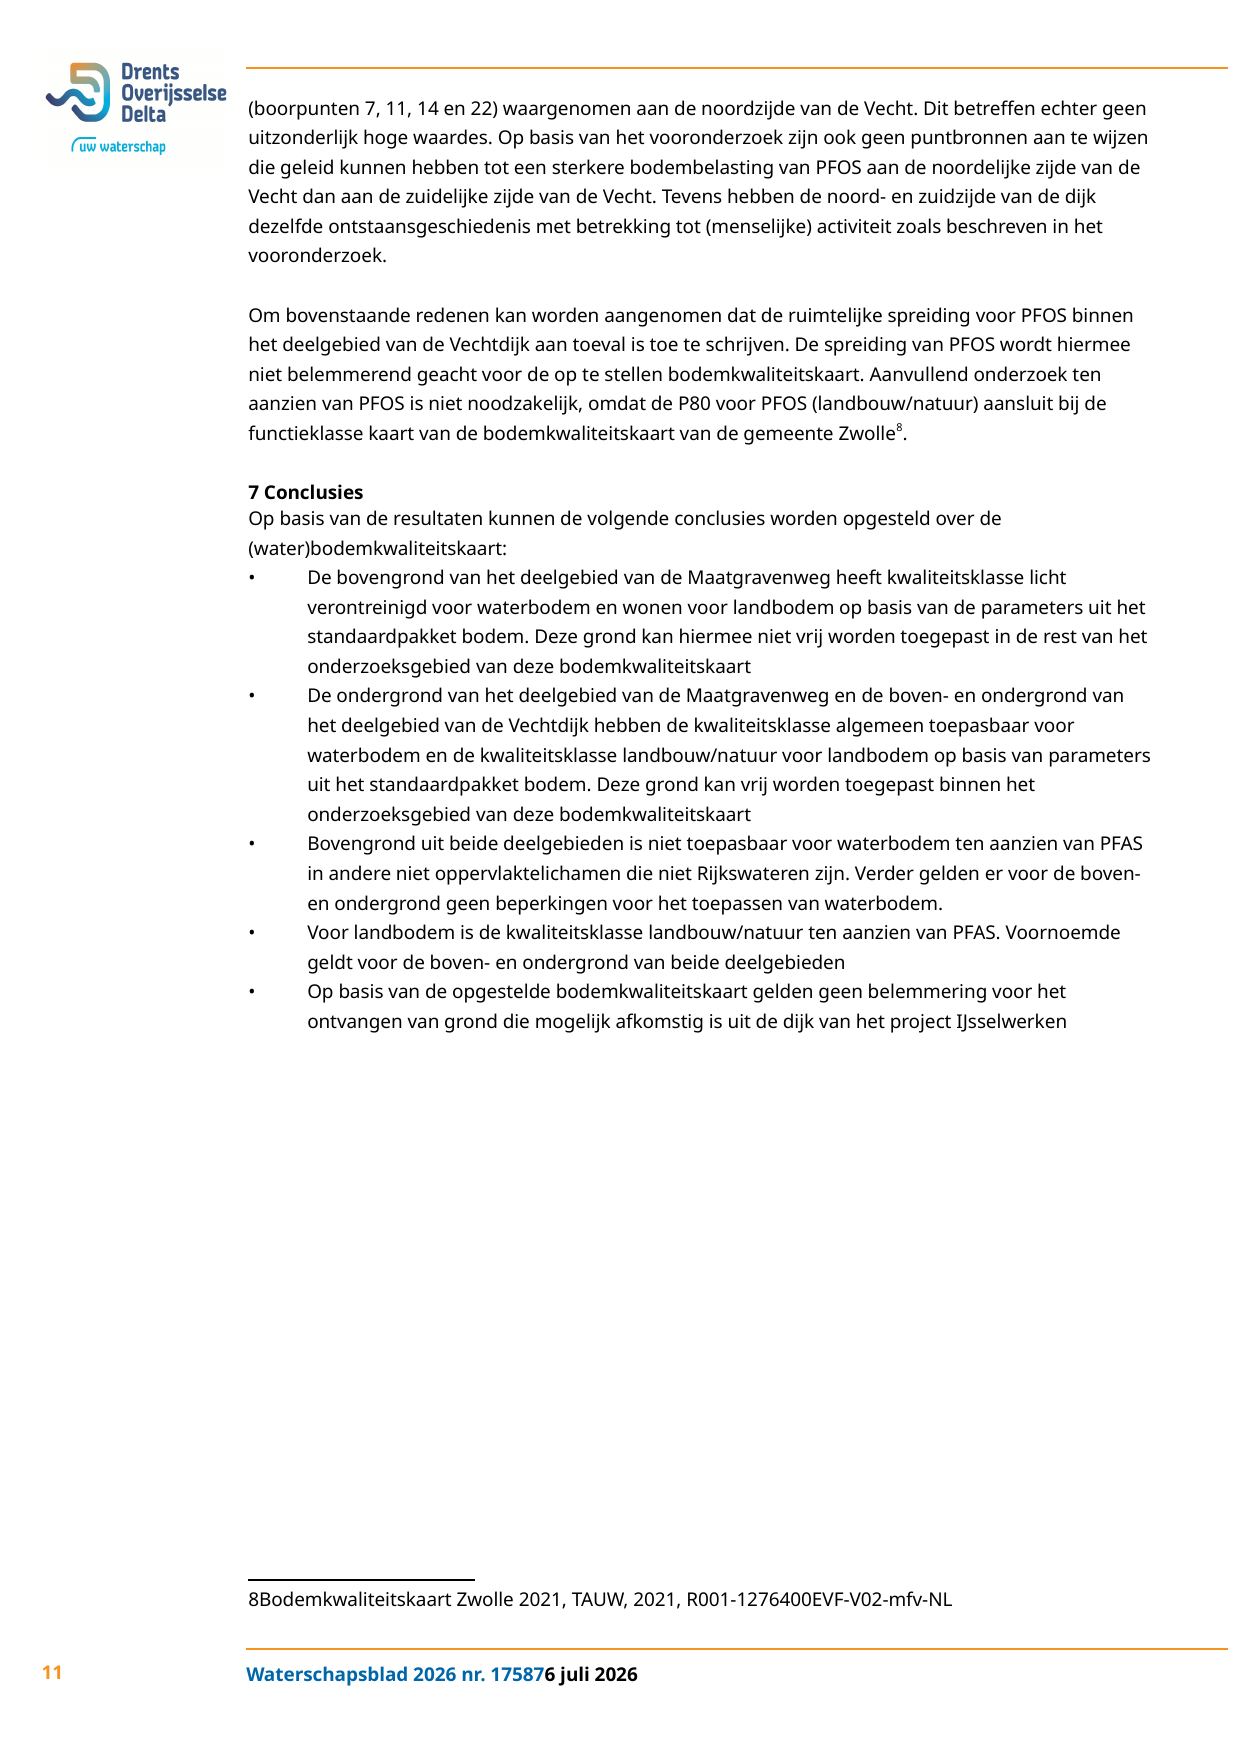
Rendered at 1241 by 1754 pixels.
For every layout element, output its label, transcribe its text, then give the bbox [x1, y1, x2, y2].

text 7 Conclusies [248, 479, 1152, 505]
list Op basis van de opgestelde bodemkwaliteitskaart gelden geen belemmering voor het ontvangen van grond die mogelijk afkomstig is uit de dijk van het project IJsselwerken [248, 978, 1152, 1034]
text (boorpunten 7, 11, 14 en 22) waargenomen aan de noordzijde van de Vecht. Dit betreffen echter geen uitzonderlijk hoge waardes. Op basis van het vooronderzoek zijn ook geen puntbronnen aan te wijzen die geleid kunnen hebben tot een sterkere bodembelasting van PFOS aan de noordelijke zijde van de Vecht dan aan de zuidelijke zijde van de Vecht. Tevens hebben de noord- en zuidzijde van de dijk dezelfde ontstaansgeschiedenis met betrekking tot (menselijke) activiteit zoals beschreven in het vooronderzoek. [248, 95, 1152, 268]
picture [41, 47, 231, 172]
text Op basis van de resultaten kunnen de volgende conclusies worden opgesteld over de (water)bodemkwaliteitskaart: [248, 505, 1152, 560]
list De bovengrond van het deelgebied van de Maatgravenweg heeft kwaliteitsklasse licht verontreinigd voor waterbodem en wonen voor landbodem op basis van de parameters uit het standaardpakket bodem. Deze grond kan hiermee niet vrij worden toegepast in de rest van het onderzoeksgebied van deze bodemkwaliteitskaart [248, 564, 1152, 679]
list Bovengrond uit beide deelgebieden is niet toepasbaar voor waterbodem ten aanzien van PFAS in andere niet oppervlaktelichamen die niet Rijkswateren zijn. Verder gelden er voor de boven- en ondergrond geen beperkingen voor het toepassen van waterbodem. [248, 831, 1152, 915]
list De ondergrond van het deelgebied van de Maatgravenweg en de boven- en ondergrond van het deelgebied van de Vechtdijk hebben de kwaliteitsklasse algemeen toepasbaar voor waterbodem en de kwaliteitsklasse landbouw/natuur voor landbodem op basis van parameters uit het standaardpakket bodem. Deze grond kan vrij worden toegepast binnen het onderzoeksgebied van deze bodemkwaliteitskaart [248, 683, 1152, 827]
text Om bovenstaande redenen kan worden aangenomen dat de ruimtelijke spreiding voor PFOS binnen het deelgebied van de Vechtdijk aan toeval is toe te schrijven. De spreiding van PFOS wordt hiermee niet belemmerend geacht voor de op te stellen bodemkwaliteitskaart. Aanvullend onderzoek ten aanzien van PFOS is niet noodzakelijk, omdat de P80 voor PFOS (landbouw/natuur) aansluit bij de functieklasse kaart van de bodemkwaliteitskaart van de gemeente Zwolle. [248, 302, 1152, 446]
text Bodemkwaliteitskaart Zwolle 2021, TAUW, 2021, R001-1276400EVF-V02-mfv-NL [248, 1586, 1152, 1612]
list Voor landbodem is de kwaliteitsklasse landbouw/natuur ten aanzien van PFAS. Voornoemde geldt voor de boven- en ondergrond van beide deelgebieden [248, 919, 1152, 974]
